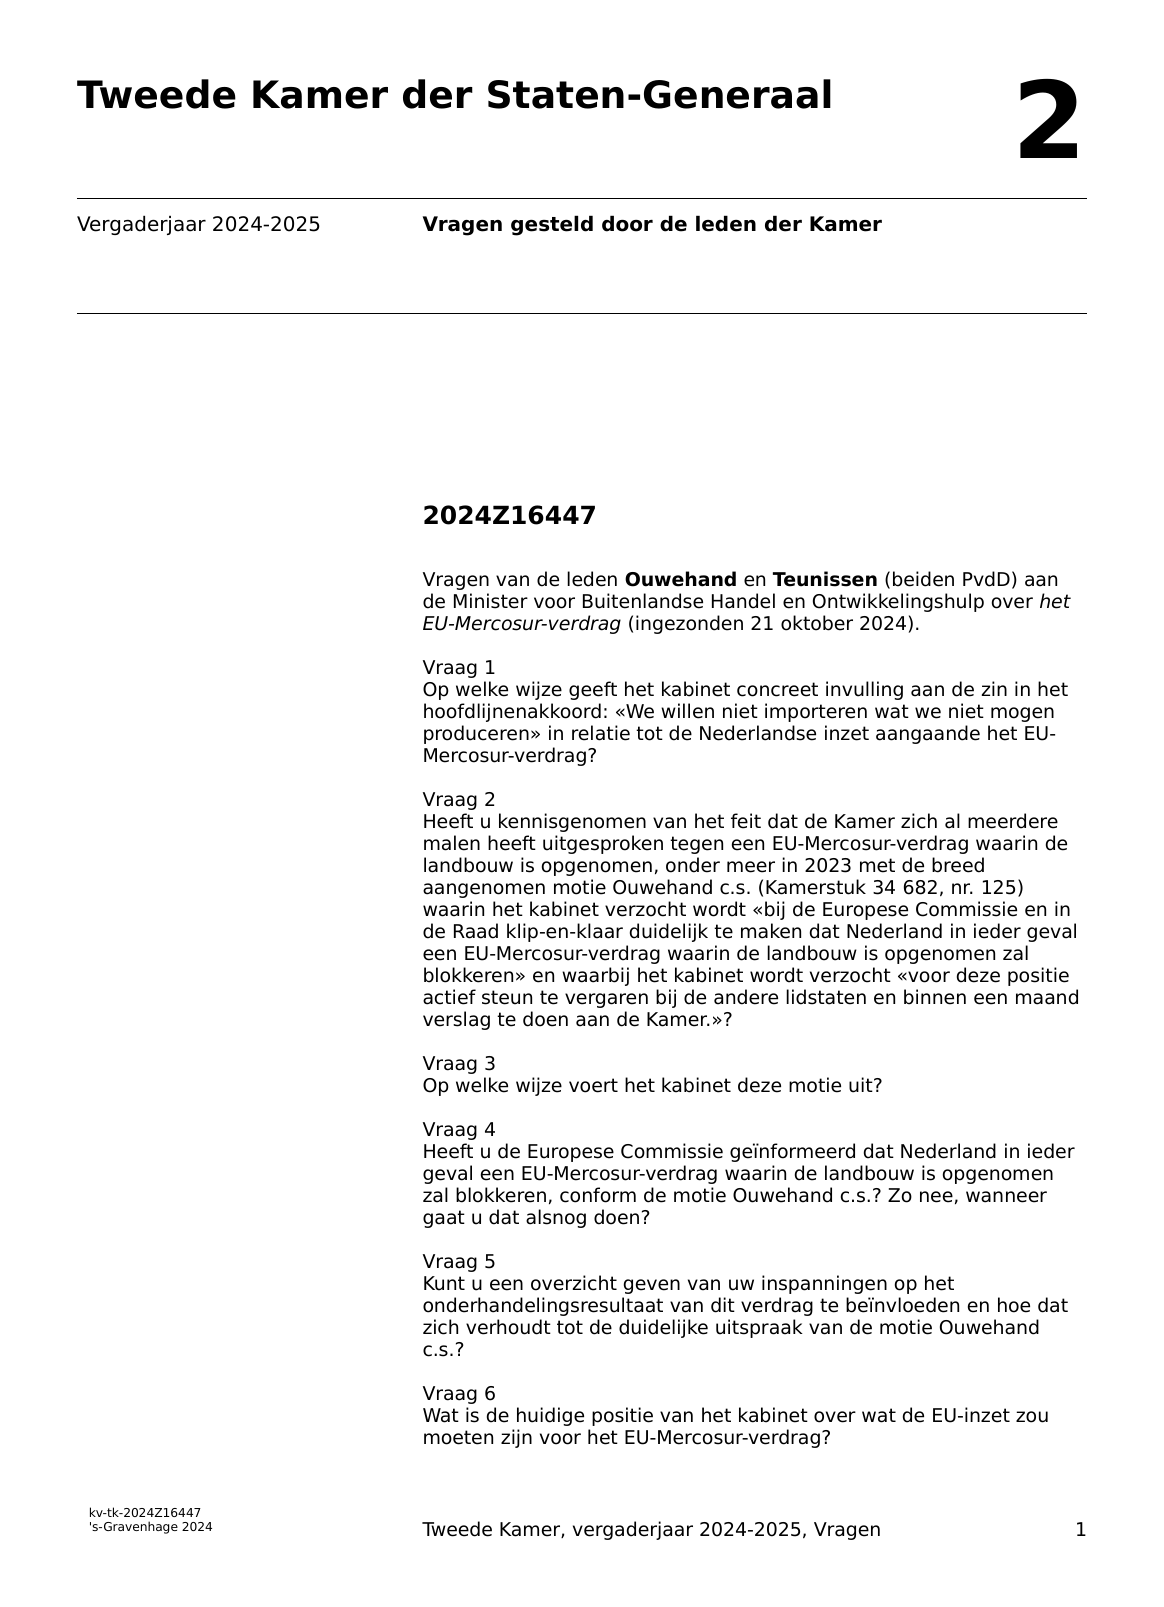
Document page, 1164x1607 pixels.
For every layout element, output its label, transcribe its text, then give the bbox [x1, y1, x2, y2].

text Op welke wijze geeft het kabinet concreet invulling aan de zin in het hoofdlijnenakkoord: «We willen niet importeren wat we niet mogen produceren» in relatie tot de Nederlandse inzet aangaande het EU-Mercosur-verdrag? [422, 679, 1087, 767]
text Op welke wijze voert het kabinet deze motie uit? [422, 1075, 1087, 1097]
table_cell Vergaderjaar 2024-2025 [77, 199, 422, 313]
table_header Tweede Kamer der Staten-Generaal [77, 59, 886, 198]
text 2024Z16447 [422, 501, 1087, 531]
text Vraag 2 [422, 789, 1087, 811]
text Vraag 6 [422, 1383, 1087, 1405]
text Vragen van de leden Ouwehand en Teunissen (beiden PvdD) aan de Minister voor Buitenlandse Handel en Ontwikkelingshulp over het EU-Mercosur-verdrag (ingezonden 21 oktober 2024). [422, 569, 1087, 635]
text Vraag 3 [422, 1053, 1087, 1075]
text 's-Gravenhage 2024 [88, 1520, 323, 1534]
text Heeft u de Europese Commissie geïnformeerd dat Nederland in ieder geval een EU-Mercosur-verdrag waarin de landbouw is opgenomen zal blokkeren, conform de motie Ouwehand c.s.? Zo nee, wanneer gaat u dat alsnog doen? [422, 1141, 1087, 1229]
text Heeft u kennisgenomen van het feit dat de Kamer zich al meerdere malen heeft uitgesproken tegen een EU-Mercosur-verdrag waarin de landbouw is opgenomen, onder meer in 2023 met de breed aangenomen motie Ouwehand c.s. (Kamerstuk 34 682, nr. 125) waarin het kabinet verzocht wordt «bij de Europese Commissie en in de Raad klip-en-klaar duidelijk te maken dat Nederland in ieder geval een EU-Mercosur-verdrag waarin de landbouw is opgenomen zal blokkeren» en waarbij het kabinet wordt verzocht «voor deze positie actief steun te vergaren bij de andere lidstaten en binnen een maand verslag te doen aan de Kamer.»? [422, 811, 1087, 1031]
text Wat is de huidige positie van het kabinet over wat de EU-inzet zou moeten zijn voor het EU-Mercosur-verdrag? [422, 1405, 1087, 1449]
text Vraag 1 [422, 657, 1087, 679]
text Vraag 4 [422, 1119, 1087, 1141]
text kv-tk-2024Z16447 [88, 1506, 323, 1520]
table_cell Vragen gesteld door de leden der Kamer [422, 199, 1087, 313]
text Kunt u een overzicht geven van uw inspanningen op het onderhandelingsresultaat van dit verdrag te beïnvloeden en hoe dat zich verhoudt tot de duidelijke uitspraak van de motie Ouwehand c.s.? [422, 1273, 1087, 1361]
table_header 2 [886, 59, 1087, 198]
text Vraag 5 [422, 1251, 1087, 1273]
